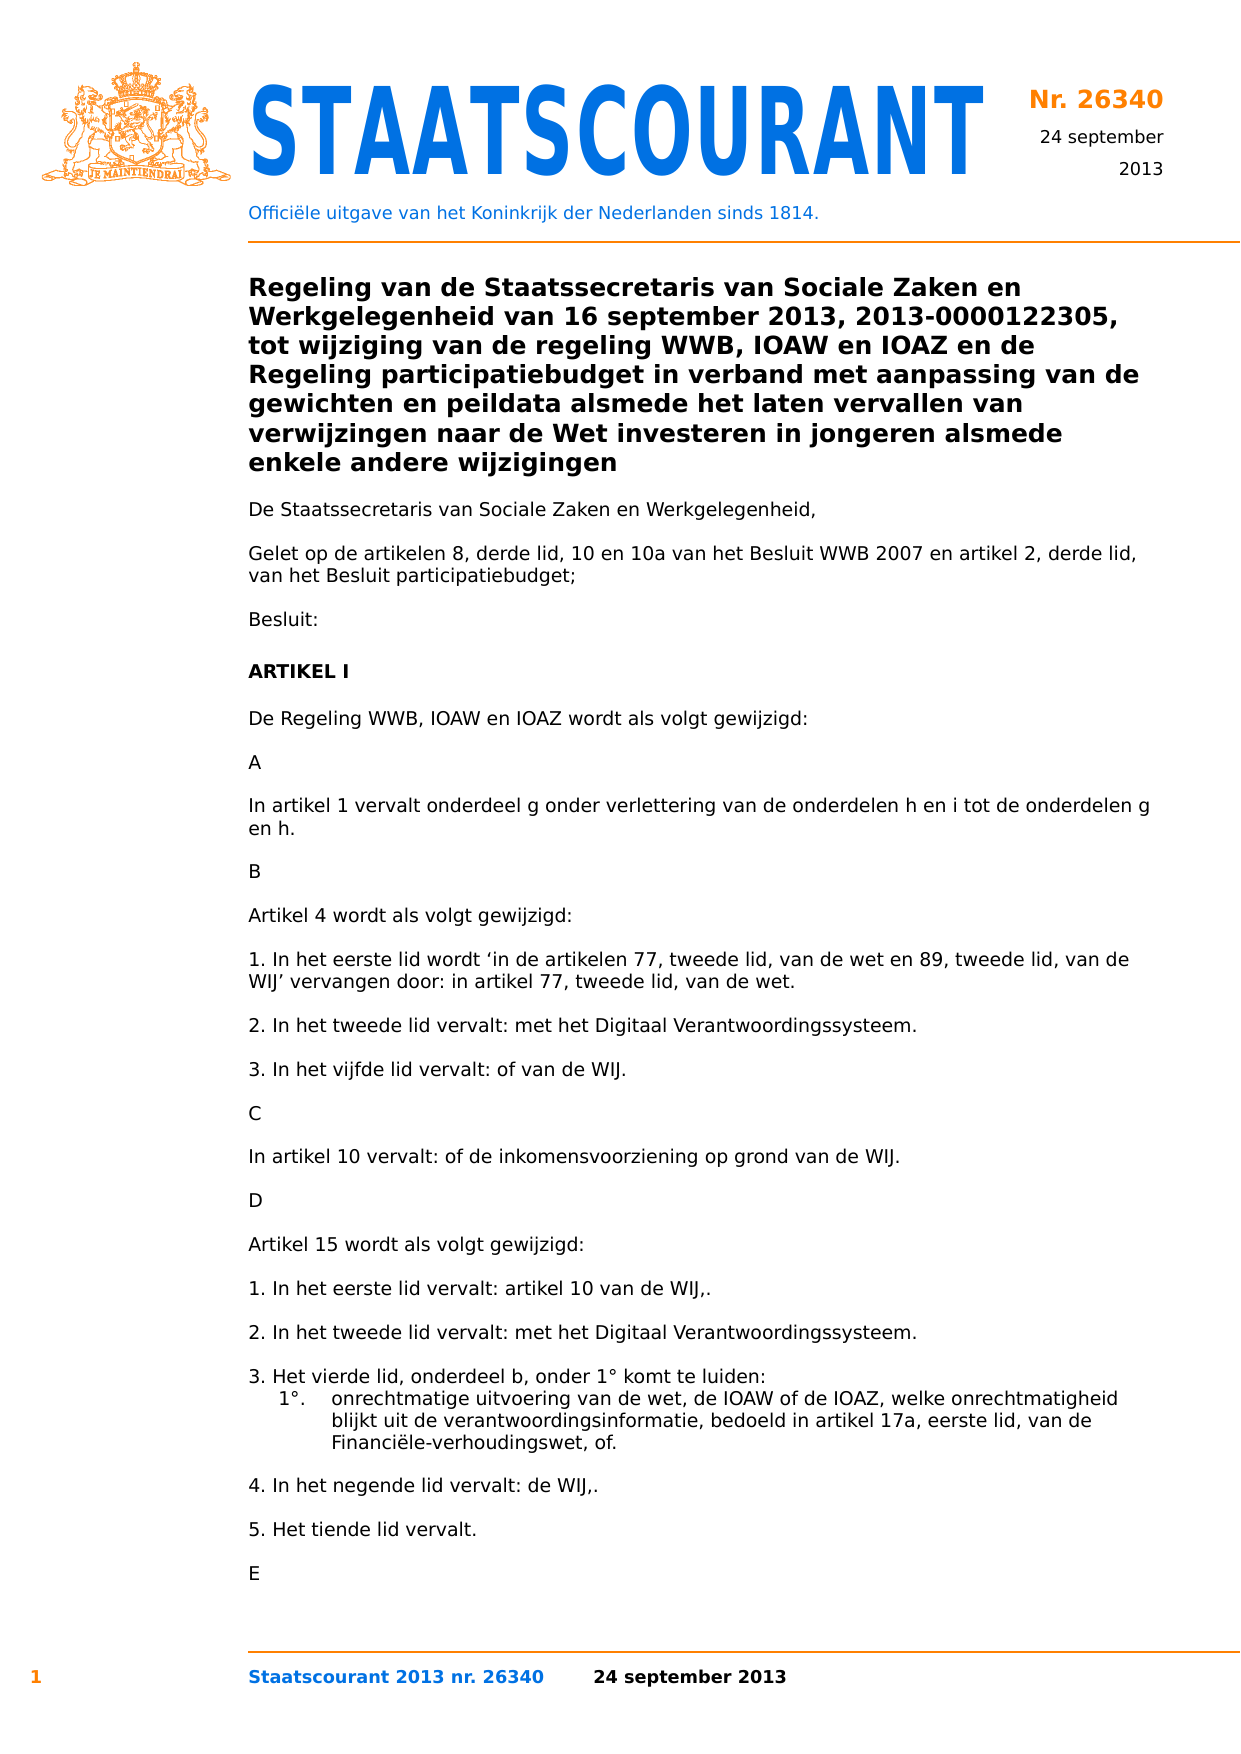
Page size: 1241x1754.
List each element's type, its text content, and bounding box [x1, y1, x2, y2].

text 1°. onrechtmatige uitvoering van de wet, de IOAW of de IOAZ, welke onrechtmatigheid blijkt uit de verantwoordingsinformatie, bedoeld in artikel 17a, eerste lid, van de Financiële-verhoudingswet, of. [278, 1388, 1163, 1453]
text A [248, 752, 1163, 773]
text 3. In het vijfde lid vervalt: of van de WIJ. [248, 1059, 1163, 1081]
table_header STAATSCOURANT [248, 62, 998, 203]
text B [248, 861, 1163, 883]
text Besluit: [248, 609, 1163, 631]
text Gelet op de artikelen 8, derde lid, 10 en 10a van het Besluit WWB 2007 en artikel 2, derde lid, van het Besluit participatiebudget; [248, 543, 1163, 587]
table_cell 24 september [998, 121, 1240, 153]
text De Staatssecretaris van Sociale Zaken en Werkgelegenheid, [248, 499, 1163, 521]
text D [248, 1190, 1163, 1212]
text 1. In het eerste lid wordt ‘in de artikelen 77, tweede lid, van de wet en 89, tweede lid, van de WIJ’ vervangen door: in artikel 77, tweede lid, van de wet. [248, 949, 1163, 993]
picture [41, 62, 231, 186]
text 2. In het tweede lid vervalt: met het Digitaal Verantwoordingssysteem. [248, 1015, 1163, 1037]
table_cell Officiële uitgave van het Koninkrijk der Nederlanden sinds 1814. [248, 203, 1240, 241]
table_header Nr. 26340 [998, 62, 1240, 121]
text 5. Het tiende lid vervalt. [248, 1519, 1163, 1541]
text Artikel 4 wordt als volgt gewijzigd: [248, 905, 1163, 927]
table_header [25, 62, 248, 241]
text Artikel 15 wordt als volgt gewijzigd: [248, 1234, 1163, 1256]
text C [248, 1102, 1163, 1124]
text 1. In het eerste lid vervalt: artikel 10 van de WIJ,. [248, 1278, 1163, 1300]
text 3. Het vierde lid, onderdeel b, onder 1° komt te luiden: [248, 1366, 1163, 1388]
subtitle ARTIKEL I [248, 661, 1163, 683]
text 4. In het negende lid vervalt: de WIJ,. [248, 1475, 1163, 1497]
text 2. In het tweede lid vervalt: met het Digitaal Verantwoordingssysteem. [248, 1322, 1163, 1344]
text In artikel 10 vervalt: of de inkomensvoorziening op grond van de WIJ. [248, 1146, 1163, 1168]
text In artikel 1 vervalt onderdeel g onder verlettering van de onderdelen h en i tot de onderdelen g en h. [248, 795, 1163, 839]
text E [248, 1563, 1163, 1585]
table_cell 2013 [998, 153, 1240, 203]
text De Regeling WWB, IOAW en IOAZ wordt als volgt gewijzigd: [248, 708, 1163, 730]
subtitle Regeling van de Staatssecretaris van Sociale Zaken en Werkgelegenheid van 16 september 2013, 2013-0000122305, tot wijziging van de regeling WWB, IOAW en IOAZ en de Regeling participatiebudget in verband met aanpassing van de gewichten en peildata alsmede het laten vervallen van verwijzingen naar de Wet investeren in jongeren alsmede enkele andere wijzigingen [248, 273, 1163, 477]
